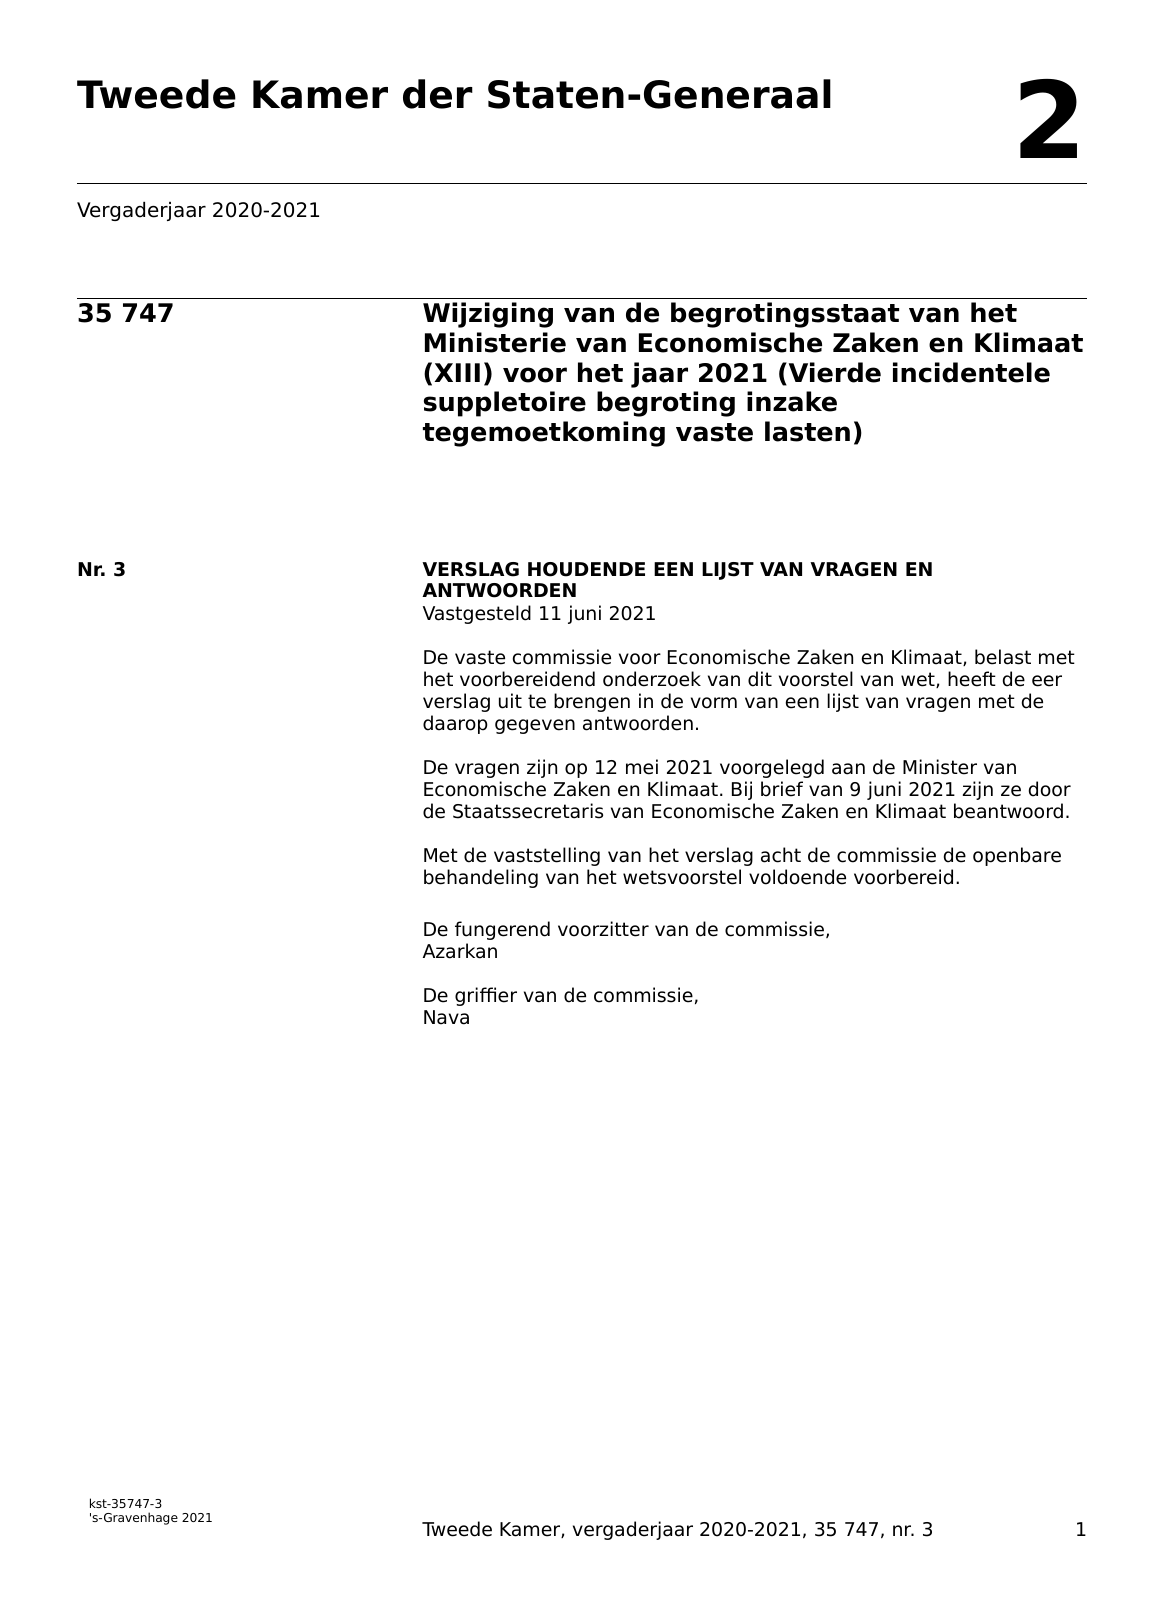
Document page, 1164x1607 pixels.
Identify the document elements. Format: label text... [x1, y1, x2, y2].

text De griffier van de commissie, Nava [422, 985, 1087, 1029]
subtitle Nr. 3 VERSLAG HOUDENDE EEN LIJST VAN VRAGEN EN ANTWOORDEN [77, 558, 1087, 602]
text 's-Gravenhage 2021 [88, 1511, 323, 1525]
text De vaste commissie voor Economische Zaken en Klimaat, belast met het voorbereidend onderzoek van dit voorstel van wet, heeft de eer verslag uit te brengen in de vorm van een lijst van vragen met de daarop gegeven antwoorden. [422, 647, 1087, 734]
text Met de vaststelling van het verslag acht de commissie de openbare behandeling van het wetsvoorstel voldoende voorbereid. [422, 845, 1087, 889]
text kst-35747-3 [88, 1497, 323, 1511]
subtitle 35 747 Wijziging van de begrotingsstaat van het Ministerie van Economische Zaken en Klimaat (XIII) voor het jaar 2021 (Vierde incidentele suppletoire begroting inzake tegemoetkoming vaste lasten) [77, 299, 1087, 447]
text De fungerend voorzitter van de commissie, Azarkan [422, 919, 1087, 963]
table_cell Vergaderjaar 2020-2021 [77, 184, 1087, 298]
text De vragen zijn op 12 mei 2021 voorgelegd aan de Minister van Economische Zaken en Klimaat. Bij brief van 9 juni 2021 zijn ze door de Staatssecretaris van Economische Zaken en Klimaat beantwoord. [422, 757, 1087, 823]
text Vastgesteld 11 juni 2021 [422, 602, 1087, 624]
table_header Tweede Kamer der Staten-Generaal [77, 59, 886, 183]
table_header 2 [886, 59, 1087, 183]
